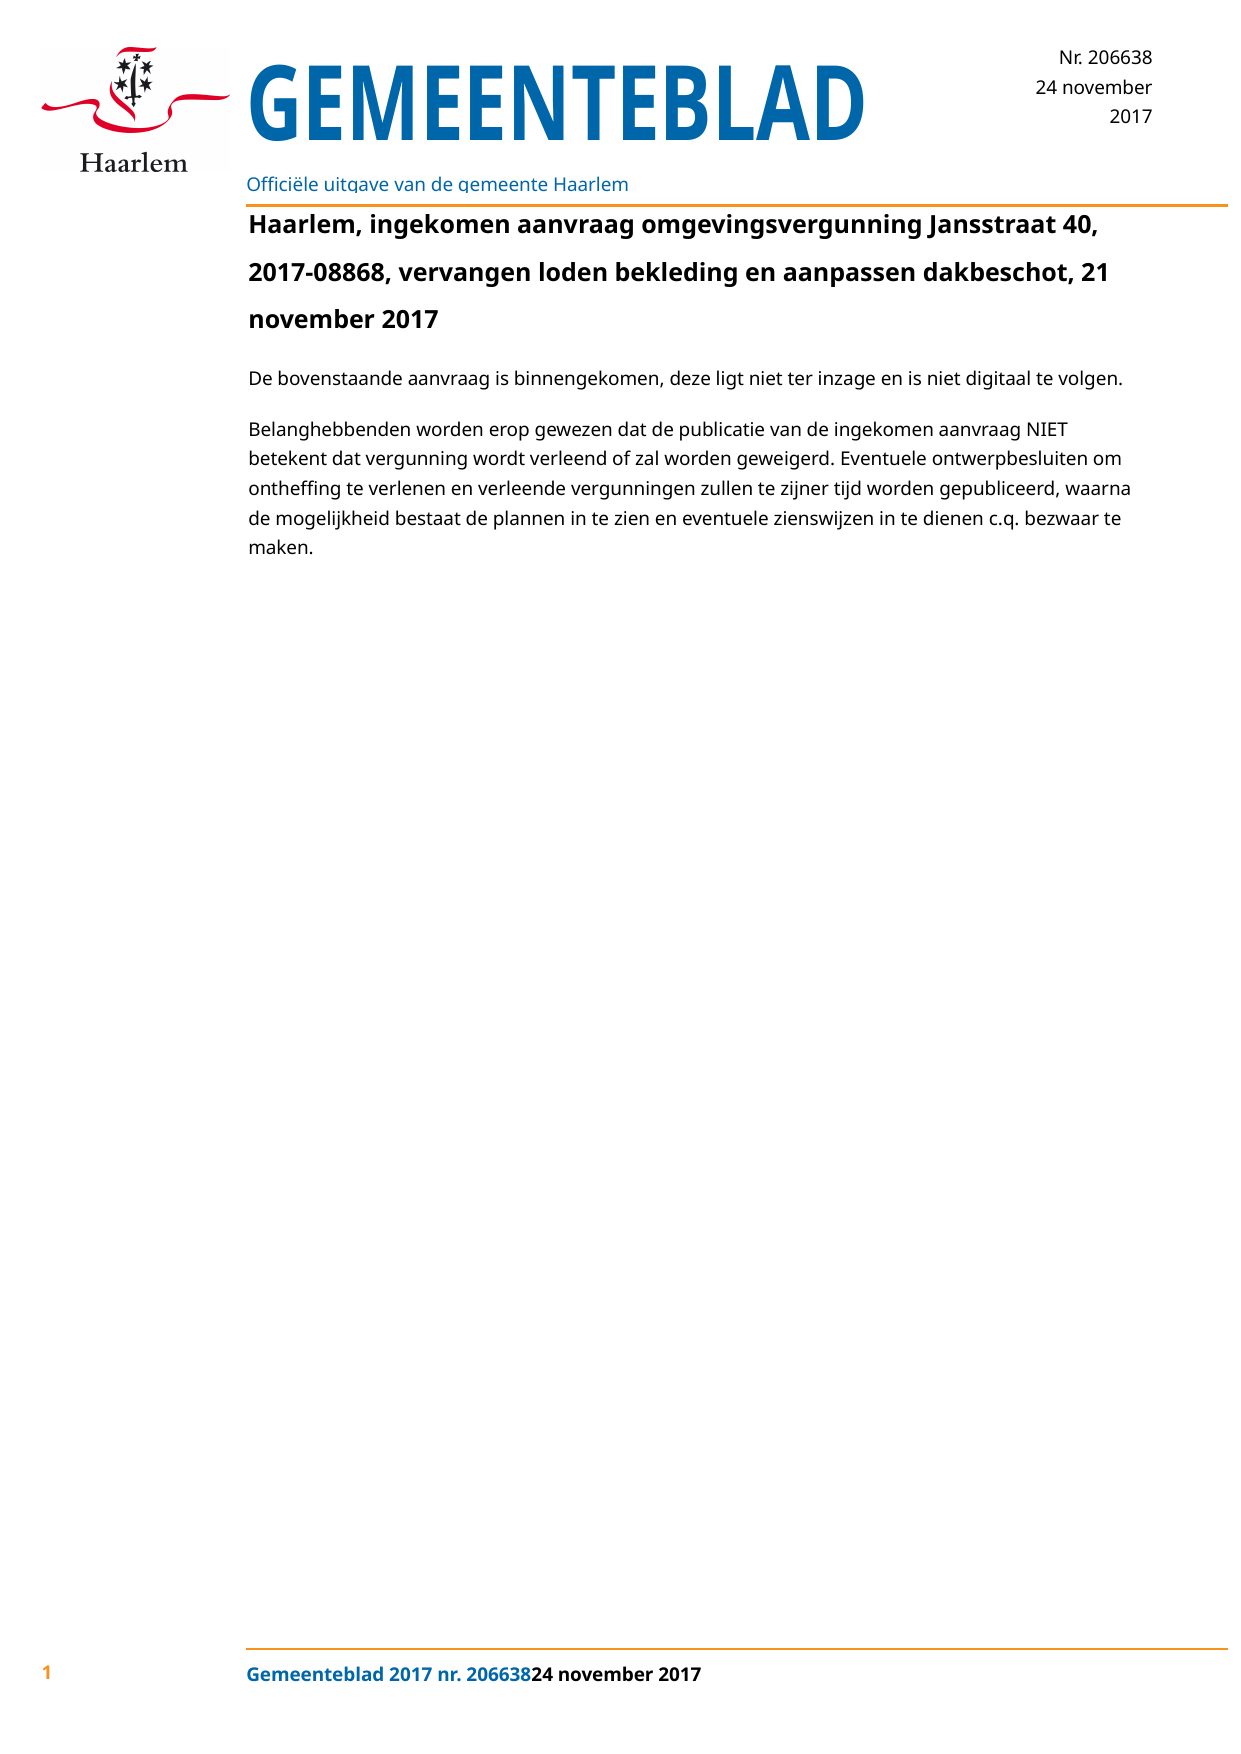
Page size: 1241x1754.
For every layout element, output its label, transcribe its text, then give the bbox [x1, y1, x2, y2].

text Belanghebbenden worden erop gewezen dat de publicatie van de ingekomen aanvraag NIET betekent dat vergunning wordt verleend of zal worden geweigerd. Eventuele ontwerpbesluiten om ontheffing te verlenen en verleende vergunningen zullen te zijner tijd worden gepubliceerd, waarna de mogelijkheid bestaat de plannen in te zien en eventuele zienswijzen in te dienen c.q. bezwaar te maken. [248, 416, 1152, 560]
picture [41, 47, 231, 172]
text Haarlem, ingekomen aanvraag omgevingsvergunning Jansstraat 40, 2017-08868, vervangen loden bekleding en aanpassen dakbeschot, 21 november 2017 [248, 207, 1152, 336]
text De bovenstaande aanvraag is binnengekomen, deze ligt niet ter inzage en is niet digitaal te volgen. [248, 366, 1152, 391]
